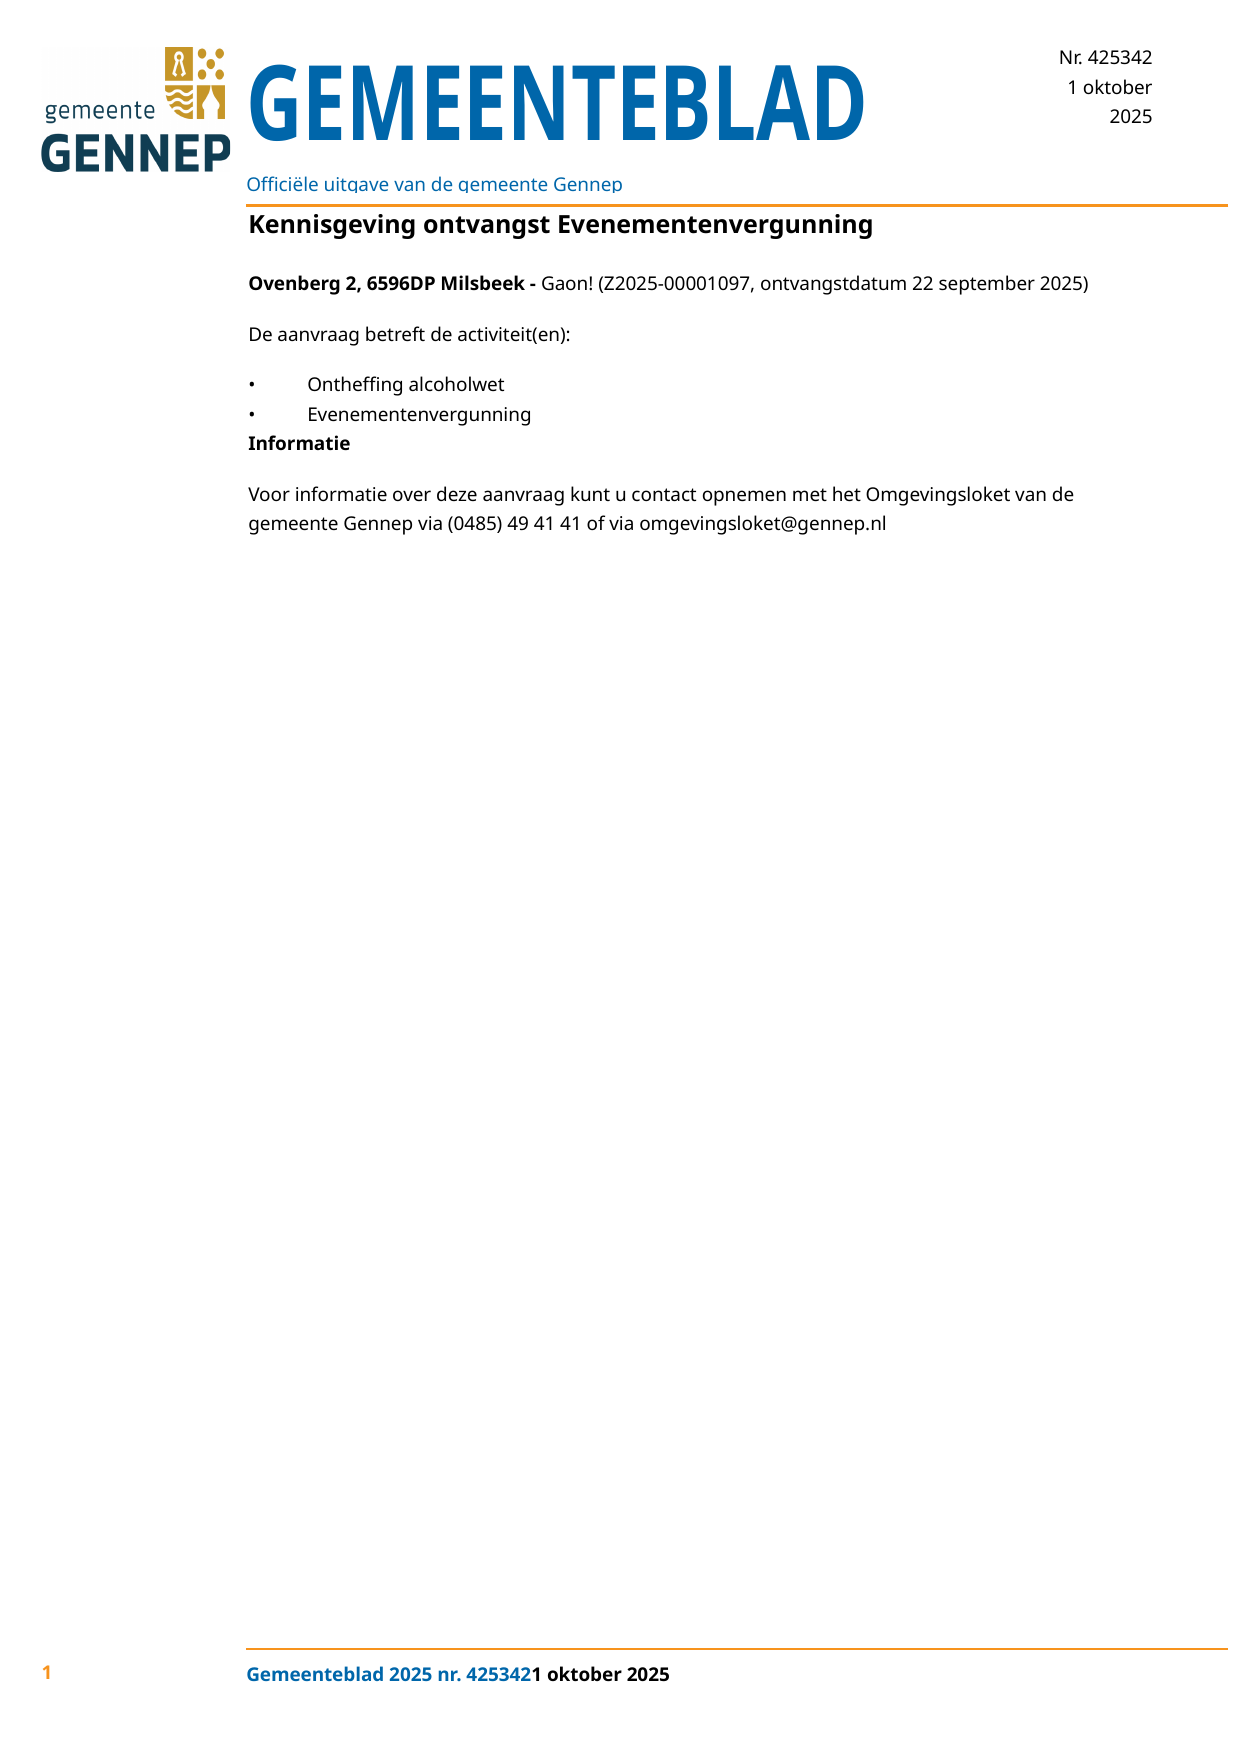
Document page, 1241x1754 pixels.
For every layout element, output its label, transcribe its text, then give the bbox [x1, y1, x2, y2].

text Ovenberg 2, 6596DP Milsbeek - Gaon! (Z2025-00001097, ontvangstdatum 22 september 2025) [248, 270, 1152, 296]
list Evenementenvergunning [248, 401, 1152, 426]
text Kennisgeving ontvangst Evenementenvergunning [248, 207, 1152, 241]
text Voor informatie over deze aanvraag kunt u contact opnemen met het Omgevingsloket van de gemeente Gennep via (0485) 49 41 41 of via omgevingsloket@gennep.nl [248, 481, 1152, 536]
list Ontheffing alcoholwet [248, 371, 1152, 397]
text De aanvraag betreft de activiteit(en): [248, 321, 1152, 346]
text Informatie [248, 430, 1152, 456]
picture [41, 47, 231, 172]
